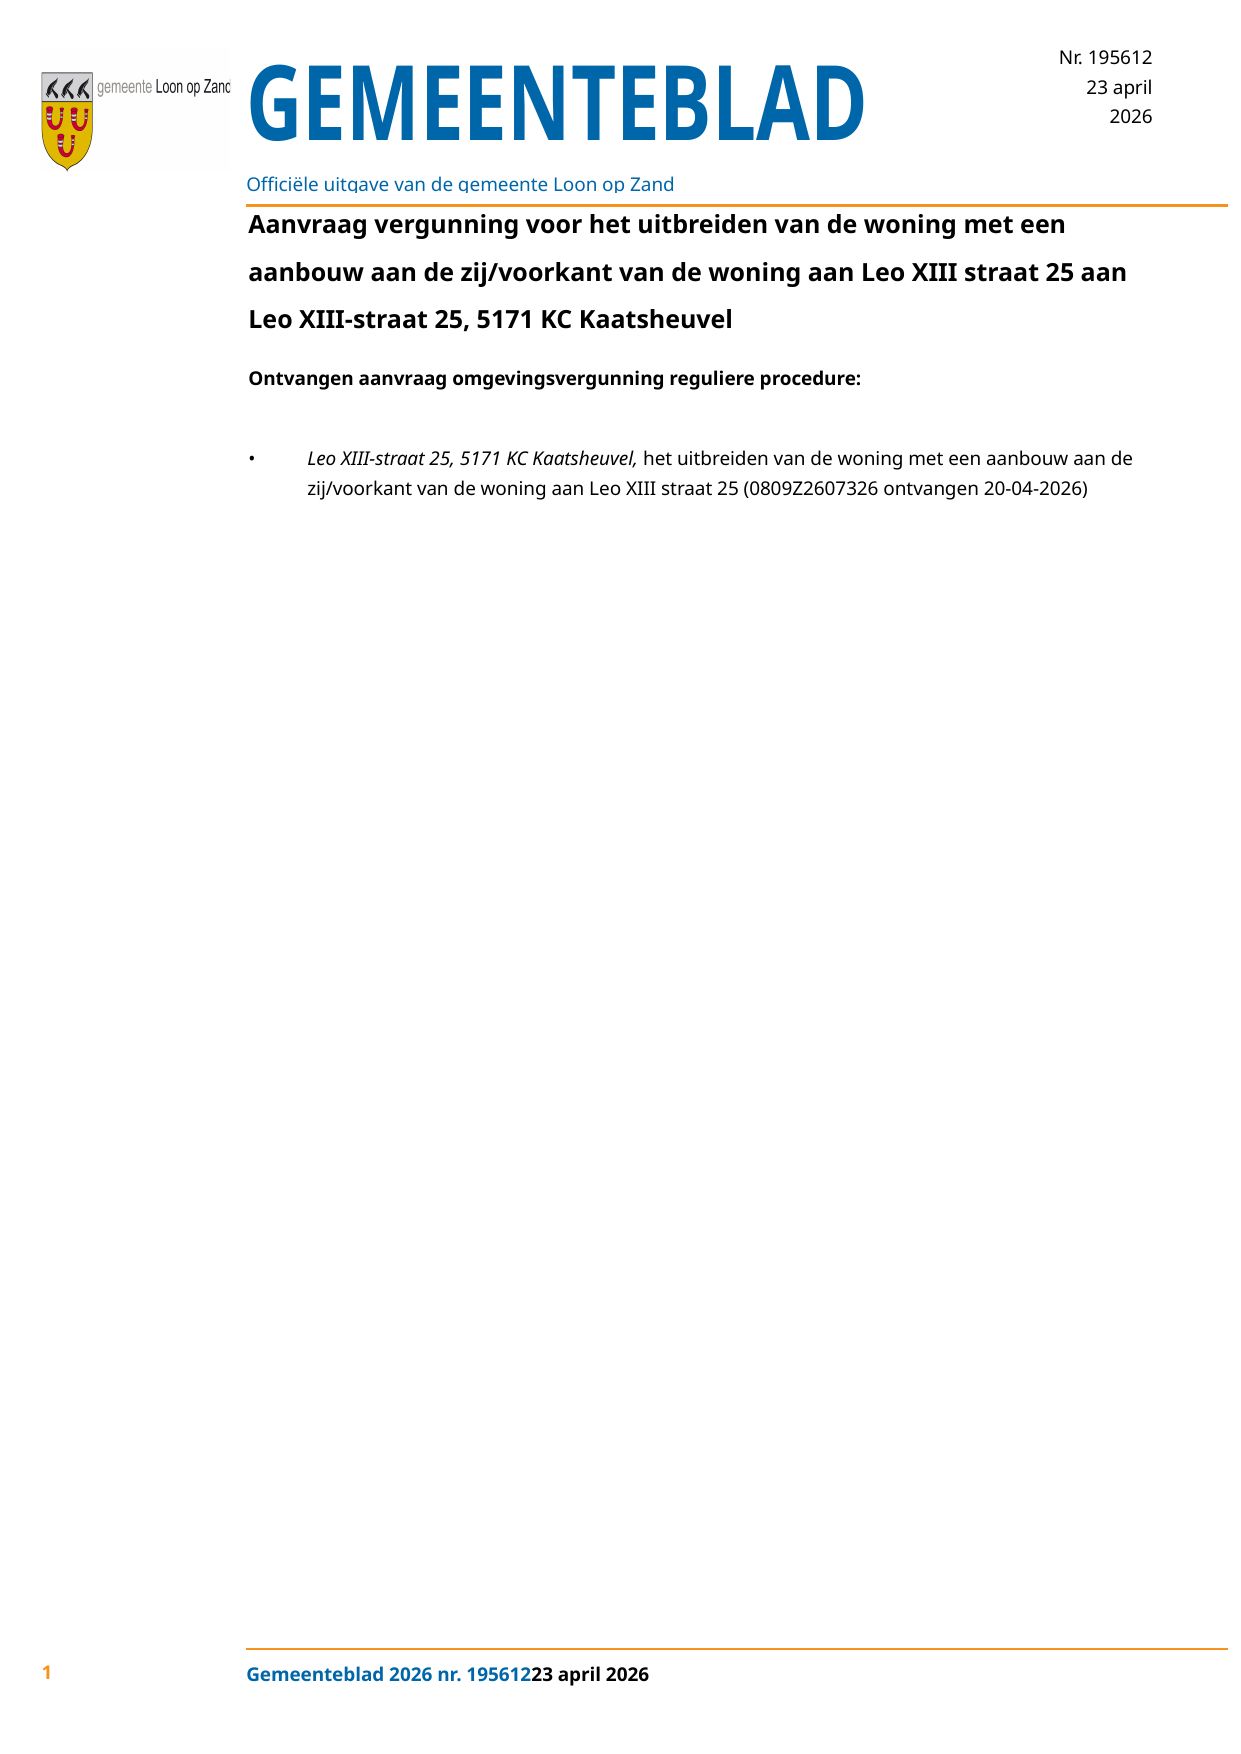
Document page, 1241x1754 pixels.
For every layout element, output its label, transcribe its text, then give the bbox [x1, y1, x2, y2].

text Aanvraag vergunning voor het uitbreiden van de woning met een aanbouw aan de zij/voorkant van de woning aan Leo XIII straat 25 aan Leo XIII-straat 25, 5171 KC Kaatsheuvel [248, 207, 1152, 336]
picture [41, 47, 231, 172]
text Ontvangen aanvraag omgevingsvergunning reguliere procedure: [248, 366, 1152, 391]
list Leo XIII-straat 25, 5171 KC Kaatsheuvel, het uitbreiden van de woning met een aanbouw aan de zij/voorkant van de woning aan Leo XIII straat 25 (0809Z2607326 ontvangen 20-04-2026) [248, 446, 1152, 501]
